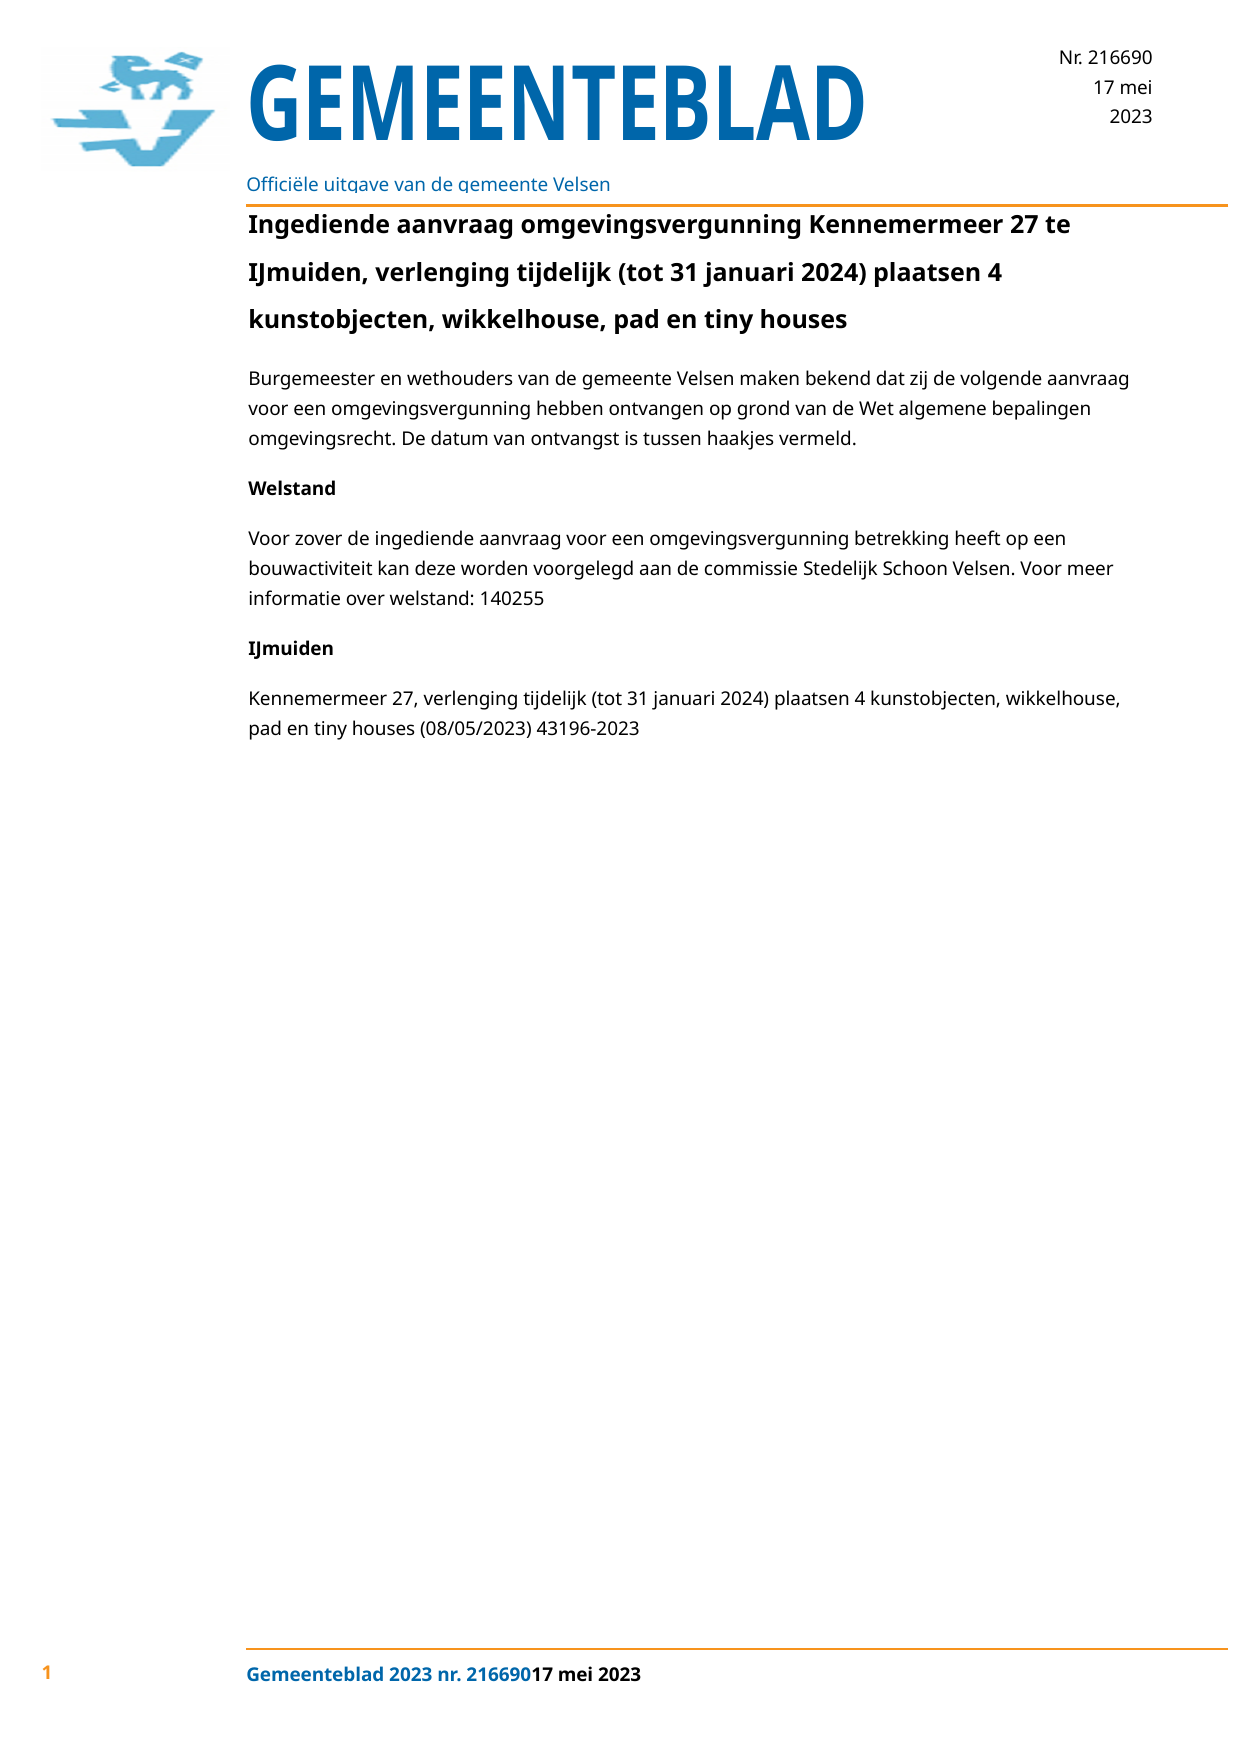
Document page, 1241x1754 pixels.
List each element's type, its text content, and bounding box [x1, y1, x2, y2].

picture [41, 47, 231, 172]
text Kennemermeer 27, verlenging tijdelijk (tot 31 januari 2024) plaatsen 4 kunstobjecten, wikkelhouse, pad en tiny houses (08/05/2023) 43196-2023 [248, 686, 1152, 741]
text Burgemeester en wethouders van de gemeente Velsen maken bekend dat zij de volgende aanvraag voor een omgevingsvergunning hebben ontvangen op grond van de Wet algemene bepalingen omgevingsrecht. De datum van ontvangst is tussen haakjes vermeld. [248, 366, 1152, 450]
text Voor zover de ingediende aanvraag voor een omgevingsvergunning betrekking heeft op een bouwactiviteit kan deze worden voorgelegd aan de commissie Stedelijk Schoon Velsen. Voor meer informatie over welstand: 140255 [248, 526, 1152, 610]
text IJmuiden [248, 635, 1152, 661]
text Welstand [248, 475, 1152, 501]
text Ingediende aanvraag omgevingsvergunning Kennemermeer 27 te IJmuiden, verlenging tijdelijk (tot 31 januari 2024) plaatsen 4 kunstobjecten, wikkelhouse, pad en tiny houses [248, 207, 1152, 336]
